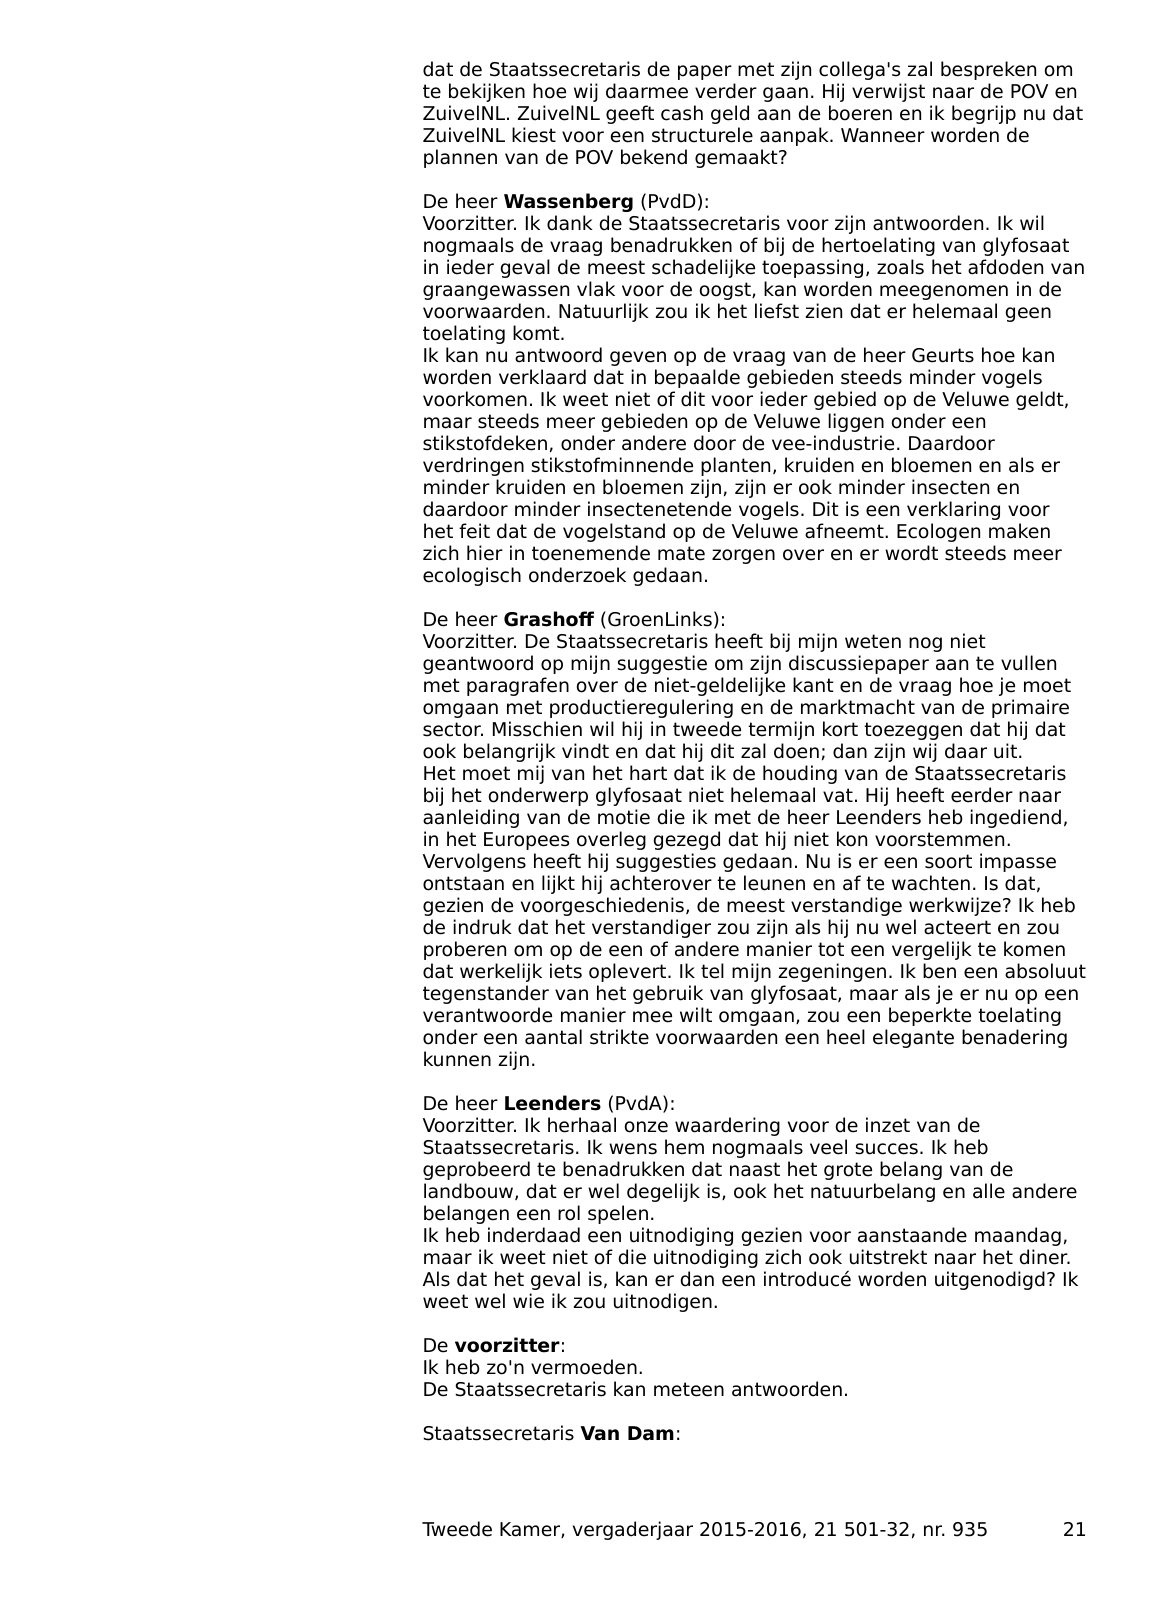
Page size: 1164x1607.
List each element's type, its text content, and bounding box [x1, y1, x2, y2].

text De heer Wassenberg (PvdD): [422, 191, 1087, 213]
text Het moet mij van het hart dat ik de houding van de Staatssecretaris bij het onderwerp glyfosaat niet helemaal vat. Hij heeft eerder naar aanleiding van de motie die ik met de heer Leenders heb ingediend, in het Europees overleg gezegd dat hij niet kon voorstemmen. Vervolgens heeft hij suggesties gedaan. Nu is er een soort impasse ontstaan en lijkt hij achterover te leunen en af te wachten. Is dat, gezien de voorgeschiedenis, de meest verstandige werkwijze? Ik heb de indruk dat het verstandiger zou zijn als hij nu wel acteert en zou proberen om op de een of andere manier tot een vergelijk te komen dat werkelijk iets oplevert. Ik tel mijn zegeningen. Ik ben een absoluut tegenstander van het gebruik van glyfosaat, maar als je er nu op een verantwoorde manier mee wilt omgaan, zou een beperkte toelating onder een aantal strikte voorwaarden een heel elegante benadering kunnen zijn. [422, 763, 1087, 1071]
text Voorzitter. Ik dank de Staatssecretaris voor zijn antwoorden. Ik wil nogmaals de vraag benadrukken of bij de hertoelating van glyfosaat in ieder geval de meest schadelijke toepassing, zoals het afdoden van graangewassen vlak voor de oogst, kan worden meegenomen in de voorwaarden. Natuurlijk zou ik het liefst zien dat er helemaal geen toelating komt. [422, 213, 1087, 345]
text De Staatssecretaris kan meteen antwoorden. [422, 1379, 1087, 1401]
text Staatssecretaris Van Dam: [422, 1423, 1087, 1445]
text Voorzitter. Ik herhaal onze waardering voor de inzet van de Staatssecretaris. Ik wens hem nogmaals veel succes. Ik heb geprobeerd te benadrukken dat naast het grote belang van de landbouw, dat er wel degelijk is, ook het natuurbelang en alle andere belangen een rol spelen. [422, 1115, 1087, 1224]
text Voorzitter. De Staatssecretaris heeft bij mijn weten nog niet geantwoord op mijn suggestie om zijn discussiepaper aan te vullen met paragrafen over de niet-geldelijke kant en de vraag hoe je moet omgaan met productieregulering en de marktmacht van de primaire sector. Misschien wil hij in tweede termijn kort toezeggen dat hij dat ook belangrijk vindt en dat hij dit zal doen; dan zijn wij daar uit. [422, 631, 1087, 763]
text De voorzitter: [422, 1335, 1087, 1357]
text dat de Staatssecretaris de paper met zijn collega's zal bespreken om te bekijken hoe wij daarmee verder gaan. Hij verwijst naar de POV en ZuivelNL. ZuivelNL geeft cash geld aan de boeren en ik begrijp nu dat ZuivelNL kiest voor een structurele aanpak. Wanneer worden de plannen van de POV bekend gemaakt? [422, 59, 1087, 169]
text Ik heb inderdaad een uitnodiging gezien voor aanstaande maandag, maar ik weet niet of die uitnodiging zich ook uitstrekt naar het diner. Als dat het geval is, kan er dan een introducé worden uitgenodigd? Ik weet wel wie ik zou uitnodigen. [422, 1224, 1087, 1312]
text De heer Leenders (PvdA): [422, 1093, 1087, 1115]
text Ik heb zo'n vermoeden. [422, 1357, 1087, 1379]
text Ik kan nu antwoord geven op de vraag van de heer Geurts hoe kan worden verklaard dat in bepaalde gebieden steeds minder vogels voorkomen. Ik weet niet of dit voor ieder gebied op de Veluwe geldt, maar steeds meer gebieden op de Veluwe liggen onder een stikstofdeken, onder andere door de vee-industrie. Daardoor verdringen stikstofminnende planten, kruiden en bloemen en als er minder kruiden en bloemen zijn, zijn er ook minder insecten en daardoor minder insectenetende vogels. Dit is een verklaring voor het feit dat de vogelstand op de Veluwe afneemt. Ecologen maken zich hier in toenemende mate zorgen over en er wordt steeds meer ecologisch onderzoek gedaan. [422, 345, 1087, 587]
text De heer Grashoff (GroenLinks): [422, 609, 1087, 631]
